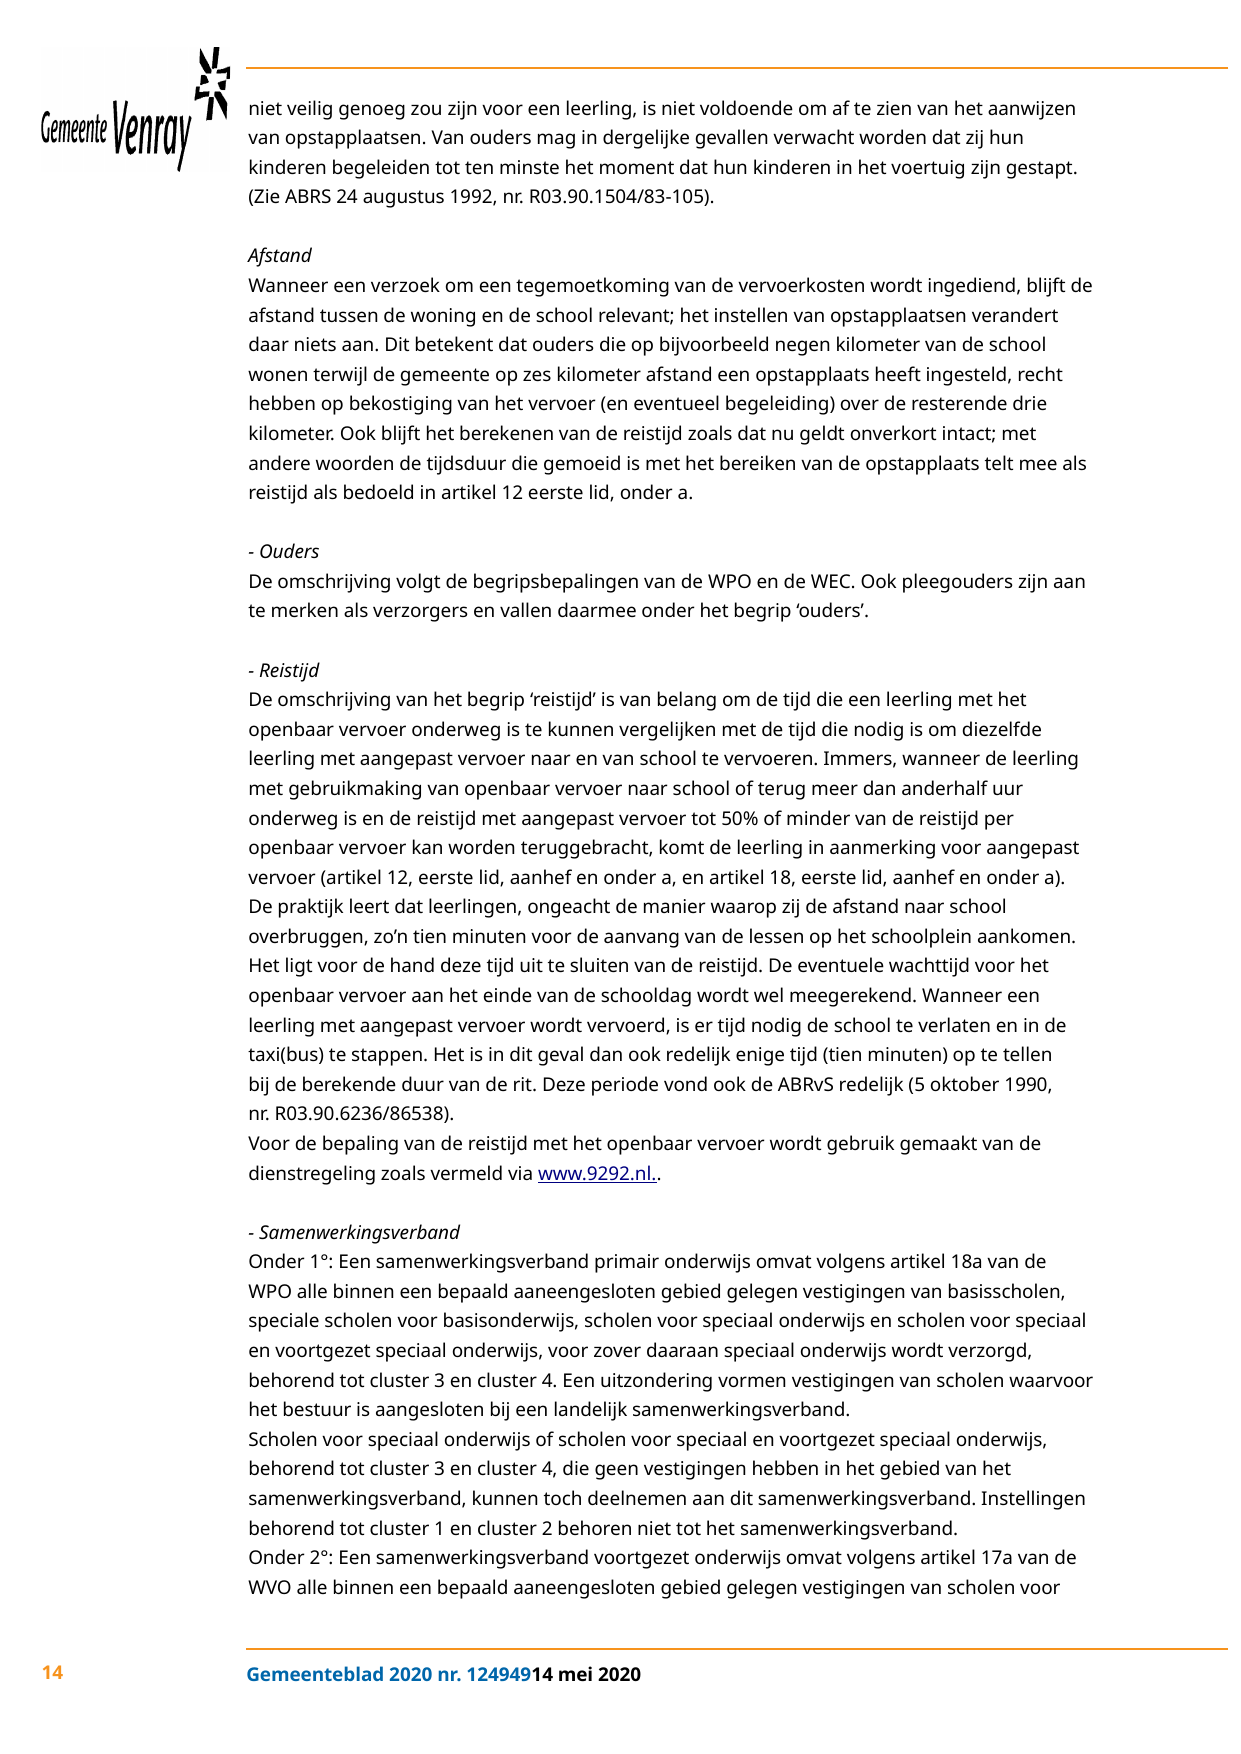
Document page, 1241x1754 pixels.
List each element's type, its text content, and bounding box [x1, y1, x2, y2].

text nr. R03.90.6236/86538). [248, 1101, 1152, 1126]
text het bestuur is aangesloten bij een landelijk samenwerkingsverband. [248, 1396, 1152, 1422]
text taxi(bus) te stappen. Het is in dit geval dan ook redelijk enige tijd (tien minuten) op te tellen [248, 1041, 1152, 1067]
text Scholen voor speciaal onderwijs of scholen voor speciaal en voortgezet speciaal onderwijs, [248, 1426, 1152, 1452]
text te merken als verzorgers en vallen daarmee onder het begrip ‘ouders’. [248, 598, 1152, 623]
text openbaar vervoer aan het einde van de schooldag wordt wel meegerekend. Wanneer een [248, 982, 1152, 1008]
text speciale scholen voor basisonderwijs, scholen voor speciaal onderwijs en scholen voor speciaal [248, 1308, 1152, 1333]
text hebben op bekostiging van het vervoer (en eventueel begeleiding) over de resterende drie [248, 391, 1152, 416]
text daar niets aan. Dit betekent dat ouders die op bijvoorbeeld negen kilometer van de school [248, 331, 1152, 357]
text afstand tussen de woning en de school relevant; het instellen van opstapplaatsen verandert [248, 302, 1152, 328]
text behorend tot cluster 3 en cluster 4, die geen vestigingen hebben in het gebied van het [248, 1456, 1152, 1481]
picture [41, 47, 231, 172]
text openbaar vervoer onderweg is te kunnen vergelijken met de tijd die nodig is om diezelfde [248, 716, 1152, 742]
text De omschrijving volgt de begripsbepalingen van de WPO en de WEC. Ook pleegouders zijn aan [248, 568, 1152, 594]
text andere woorden de tijdsduur die gemoeid is met het bereiken van de opstapplaats telt mee als [248, 450, 1152, 476]
text en voortgezet speciaal onderwijs, voor zover daaraan speciaal onderwijs wordt verzorgd, [248, 1337, 1152, 1363]
text met gebruikmaking van openbaar vervoer naar school of terug meer dan anderhalf uur [248, 775, 1152, 801]
text wonen terwijl de gemeente op zes kilometer afstand een opstapplaats heeft ingesteld, recht [248, 361, 1152, 387]
text van opstapplaatsen. Van ouders mag in dergelijke gevallen verwacht worden dat zij hun [248, 124, 1152, 150]
text samenwerkingsverband, kunnen toch deelnemen aan dit samenwerkingsverband. Instellingen [248, 1485, 1152, 1511]
text Afstand [248, 243, 1152, 268]
text Onder 1°: Een samenwerkingsverband primair onderwijs omvat volgens artikel 18a van de [248, 1248, 1152, 1274]
text - Ouders [248, 538, 1152, 564]
text openbaar vervoer kan worden teruggebracht, komt de leerling in aanmerking voor aangepast [248, 834, 1152, 860]
text overbruggen, zo’n tien minuten voor de aanvang van de lessen op het schoolplein aankomen. [248, 923, 1152, 949]
text bij de berekende duur van de rit. Deze periode vond ook de ABRvS redelijk (5 oktober 1990, [248, 1071, 1152, 1097]
text kilometer. Ook blijft het berekenen van de reistijd zoals dat nu geldt onverkort intact; met [248, 420, 1152, 446]
text behorend tot cluster 1 en cluster 2 behoren niet tot het samenwerkingsverband. [248, 1515, 1152, 1541]
text Voor de bepaling van de reistijd met het openbaar vervoer wordt gebruik gemaakt van de [248, 1130, 1152, 1156]
text leerling met aangepast vervoer wordt vervoerd, is er tijd nodig de school te verlaten en in de [248, 1012, 1152, 1038]
text Wanneer een verzoek om een tegemoetkoming van de vervoerkosten wordt ingediend, blijft de [248, 272, 1152, 298]
text reistijd als bedoeld in artikel 12 eerste lid, onder a. [248, 479, 1152, 505]
text onderweg is en de reistijd met aangepast vervoer tot 50% of minder van de reistijd per [248, 805, 1152, 831]
text behorend tot cluster 3 en cluster 4. Een uitzondering vormen vestigingen van scholen waarvoor [248, 1367, 1152, 1393]
text WPO alle binnen een bepaald aaneengesloten gebied gelegen vestigingen van basisscholen, [248, 1278, 1152, 1304]
text Het ligt voor de hand deze tijd uit te sluiten van de reistijd. De eventuele wachttijd voor het [248, 953, 1152, 978]
text (Zie ABRS 24 augustus 1992, nr. R03.90.1504/83-105). [248, 183, 1152, 209]
text De omschrijving van het begrip ‘reistijd’ is van belang om de tijd die een leerling met het [248, 686, 1152, 712]
text leerling met aangepast vervoer naar en van school te vervoeren. Immers, wanneer de leerling [248, 746, 1152, 771]
text WVO alle binnen een bepaald aaneengesloten gebied gelegen vestigingen van scholen voor [248, 1574, 1152, 1600]
text - Samenwerkingsverband [248, 1219, 1152, 1245]
text dienstregeling zoals vermeld via www.9292.nl.. [248, 1160, 1152, 1186]
text kinderen begeleiden tot ten minste het moment dat hun kinderen in het voertuig zijn gestapt. [248, 154, 1152, 180]
text Onder 2°: Een samenwerkingsverband voortgezet onderwijs omvat volgens artikel 17a van de [248, 1544, 1152, 1570]
text niet veilig genoeg zou zijn voor een leerling, is niet voldoende om af te zien van het aanwijzen [248, 95, 1152, 121]
text vervoer (artikel 12, eerste lid, aanhef en onder a, en artikel 18, eerste lid, aanhef en onder a). [248, 864, 1152, 890]
text De praktijk leert dat leerlingen, ongeacht de manier waarop zij de afstand naar school [248, 893, 1152, 919]
text - Reistijd [248, 657, 1152, 683]
